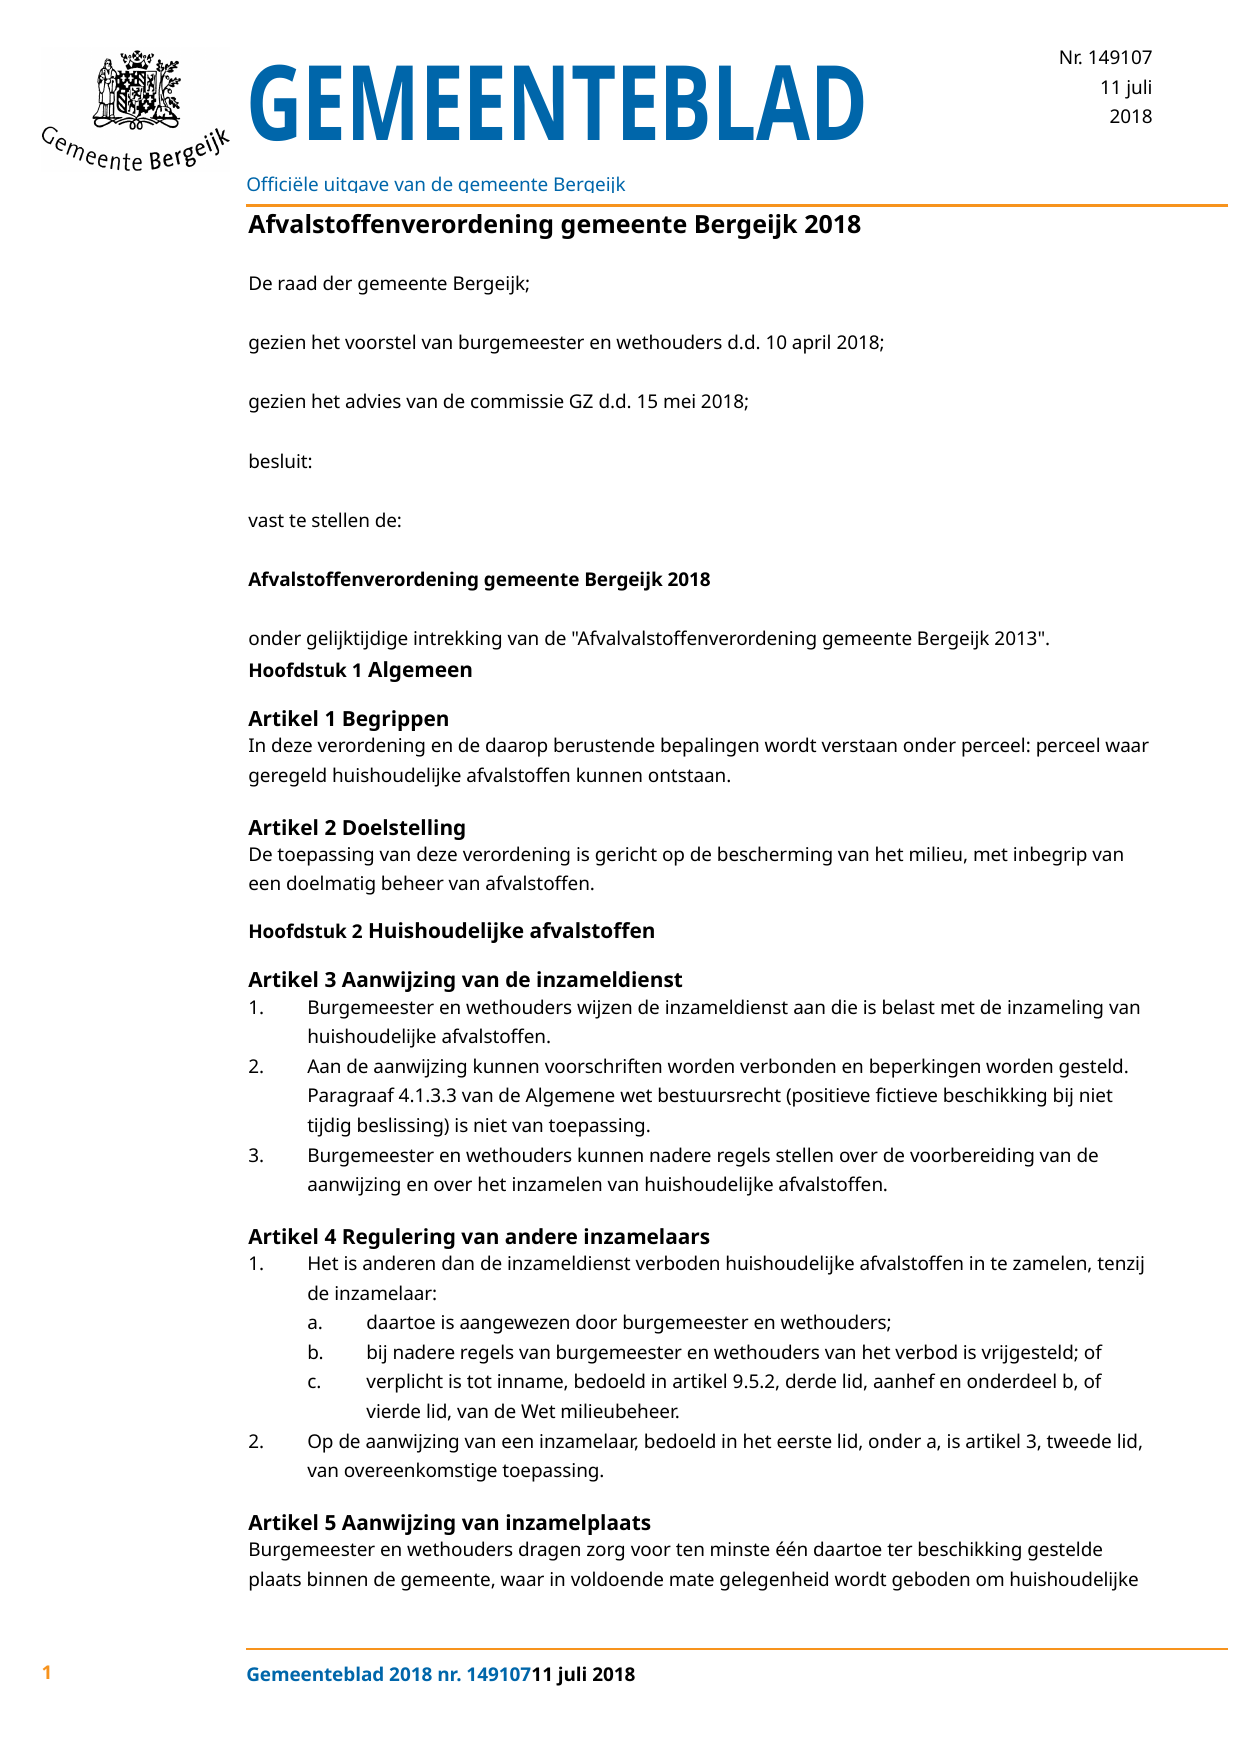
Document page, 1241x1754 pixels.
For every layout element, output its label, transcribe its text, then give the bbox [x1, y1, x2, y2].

text besluit: [248, 448, 1152, 473]
text Artikel 4 Regulering van andere inzamelaars [248, 1222, 1152, 1250]
text De toepassing van deze verordening is gericht op de bescherming van het milieu, met inbegrip van een doelmatig beheer van afvalstoffen. [248, 841, 1152, 896]
list daartoe is aangewezen door burgemeester en wethouders; [307, 1309, 1152, 1335]
text Afvalstoffenverordening gemeente Bergeijk 2018 [248, 566, 1152, 592]
list verplicht is tot inname, bedoeld in artikel 9.5.2, derde lid, aanhef en onderdeel b, of vierde lid, van de Wet milieubeheer. [307, 1369, 1152, 1424]
list Op de aanwijzing van een inzamelaar, bedoeld in het eerste lid, onder a, is artikel 3, tweede lid, van overeenkomstige toepassing. [248, 1428, 1152, 1483]
text Artikel 2 Doelstelling [248, 813, 1152, 841]
list Het is anderen dan de inzameldienst verboden huishoudelijke afvalstoffen in te zamelen, tenzij de inzamelaar: [248, 1250, 1152, 1306]
text In deze verordening en de daarop berustende bepalingen wordt verstaan onder perceel: perceel waar geregeld huishoudelijke afvalstoffen kunnen ontstaan. [248, 733, 1152, 788]
list Burgemeester en wethouders wijzen de inzameldienst aan die is belast met de inzameling van huishoudelijke afvalstoffen. [248, 994, 1152, 1049]
text vast te stellen de: [248, 507, 1152, 533]
text Burgemeester en wethouders dragen zorg voor ten minste één daartoe ter beschikking gestelde plaats binnen de gemeente, waar in voldoende mate gelegenheid wordt geboden om huishoudelijke [248, 1536, 1152, 1592]
text gezien het voorstel van burgemeester en wethouders d.d. 10 april 2018; [248, 329, 1152, 355]
text Artikel 5 Aanwijzing van inzamelplaats [248, 1508, 1152, 1536]
text onder gelijktijdige intrekking van de "Afvalvalstoffenverordening gemeente Bergeijk 2013". [248, 625, 1152, 651]
text Hoofdstuk 1 Algemeen [248, 655, 1152, 683]
text Afvalstoffenverordening gemeente Bergeijk 2018 [248, 207, 1152, 241]
list Burgemeester en wethouders kunnen nadere regels stellen over de voorbereiding van de aanwijzing en over het inzamelen van huishoudelijke afvalstoffen. [248, 1142, 1152, 1197]
text Hoofdstuk 2 Huishoudelijke afvalstoffen [248, 916, 1152, 945]
text Artikel 1 Begrippen [248, 704, 1152, 733]
list Aan de aanwijzing kunnen voorschriften worden verbonden en beperkingen worden gesteld. Paragraaf 4.1.3.3 van de Algemene wet bestuursrecht (positieve fictieve beschikking bij niet tijdig beslissing) is niet van toepassing. [248, 1053, 1152, 1138]
text Artikel 3 Aanwijzing van de inzameldienst [248, 966, 1152, 994]
text gezien het advies van de commissie GZ d.d. 15 mei 2018; [248, 389, 1152, 414]
list bij nadere regels van burgemeester en wethouders van het verbod is vrijgesteld; of [307, 1339, 1152, 1365]
picture [41, 47, 231, 172]
text De raad der gemeente Bergeijk; [248, 270, 1152, 296]
